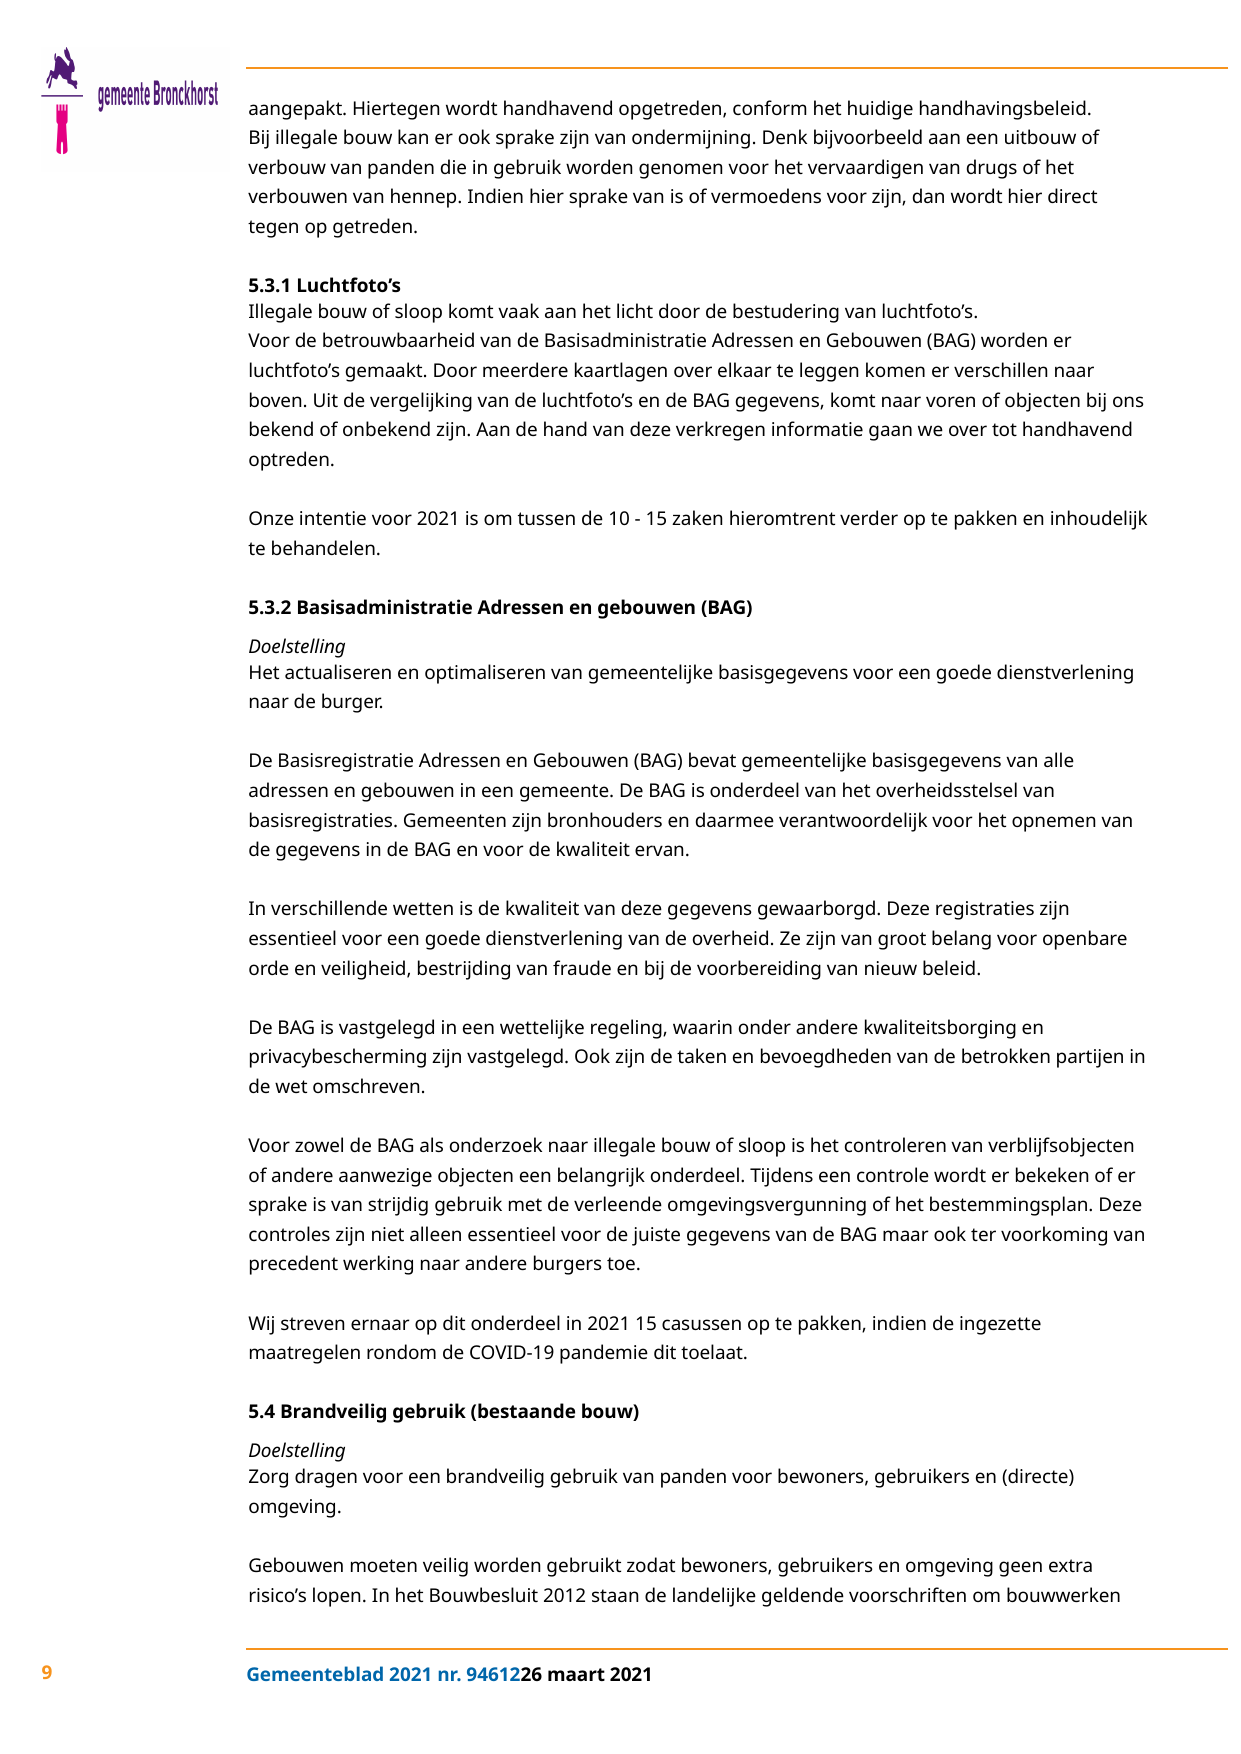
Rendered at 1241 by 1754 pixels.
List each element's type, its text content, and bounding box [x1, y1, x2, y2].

text Het actualiseren en optimaliseren van gemeentelijke basisgegevens voor een goede dienstverlening naar de burger. [248, 659, 1152, 714]
text Voor de betrouwbaarheid van de Basisadministratie Adressen en Gebouwen (BAG) worden er luchtfoto’s gemaakt. Door meerdere kaartlagen over elkaar te leggen komen er verschillen naar boven. Uit de vergelijking van de luchtfoto’s en de BAG gegevens, komt naar voren of objecten bij ons bekend of onbekend zijn. Aan de hand van deze verkregen informatie gaan we over tot handhavend optreden. [248, 328, 1152, 472]
text 5.3.1 Luchtfoto’s [248, 272, 1152, 298]
text Illegale bouw of sloop komt vaak aan het licht door de bestudering van luchtfoto’s. [248, 298, 1152, 324]
text Doelstelling [248, 1438, 1152, 1463]
picture [41, 47, 231, 172]
text Voor zowel de BAG als onderzoek naar illegale bouw of sloop is het controleren van verblijfsobjecten of andere aanwezige objecten een belangrijk onderdeel. Tijdens een controle wordt er bekeken of er sprake is van strijdig gebruik met de verleende omgevingsvergunning of het bestemmingsplan. Deze controles zijn niet alleen essentieel voor de juiste gegevens van de BAG maar ook ter voorkoming van precedent werking naar andere burgers toe. [248, 1132, 1152, 1276]
text 5.3.2 Basisadministratie Adressen en gebouwen (BAG) [248, 594, 1152, 619]
text Gebouwen moeten veilig worden gebruikt zodat bewoners, gebruikers en omgeving geen extra risico’s lopen. In het Bouwbesluit 2012 staan de landelijke geldende voorschriften om bouwwerken [248, 1552, 1152, 1607]
text Doelstelling [248, 633, 1152, 659]
text Wij streven ernaar op dit onderdeel in 2021 15 casussen op te pakken, indien de ingezette maatregelen rondom de COVID-19 pandemie dit toelaat. [248, 1310, 1152, 1365]
text Bij illegale bouw kan er ook sprake zijn van ondermijning. Denk bijvoorbeeld aan een uitbouw of verbouw van panden die in gebruik worden genomen voor het vervaardigen van drugs of het verbouwen van hennep. Indien hier sprake van is of vermoedens voor zijn, dan wordt hier direct tegen op getreden. [248, 124, 1152, 239]
text 5.4 Brandveilig gebruik (bestaande bouw) [248, 1398, 1152, 1424]
text De Basisregistratie Adressen en Gebouwen (BAG) bevat gemeentelijke basisgegevens van alle adressen en gebouwen in een gemeente. De BAG is onderdeel van het overheidsstelsel van basisregistraties. Gemeenten zijn bronhouders en daarmee verantwoordelijk voor het opnemen van de gegevens in de BAG en voor de kwaliteit ervan. [248, 748, 1152, 862]
text De BAG is vastgelegd in een wettelijke regeling, waarin onder andere kwaliteitsborging en privacybescherming zijn vastgelegd. Ook zijn de taken en bevoegdheden van de betrokken partijen in de wet omschreven. [248, 1014, 1152, 1099]
text aangepakt. Hiertegen wordt handhavend opgetreden, conform het huidige handhavingsbeleid. [248, 95, 1152, 121]
text In verschillende wetten is de kwaliteit van deze gegevens gewaarborgd. Deze registraties zijn essentieel voor een goede dienstverlening van de overheid. Ze zijn van groot belang voor openbare orde en veiligheid, bestrijding van fraude en bij de voorbereiding van nieuw beleid. [248, 896, 1152, 980]
text Zorg dragen voor een brandveilig gebruik van panden voor bewoners, gebruikers en (directe) omgeving. [248, 1463, 1152, 1519]
text Onze intentie voor 2021 is om tussen de 10 - 15 zaken hieromtrent verder op te pakken en inhoudelijk te behandelen. [248, 505, 1152, 560]
